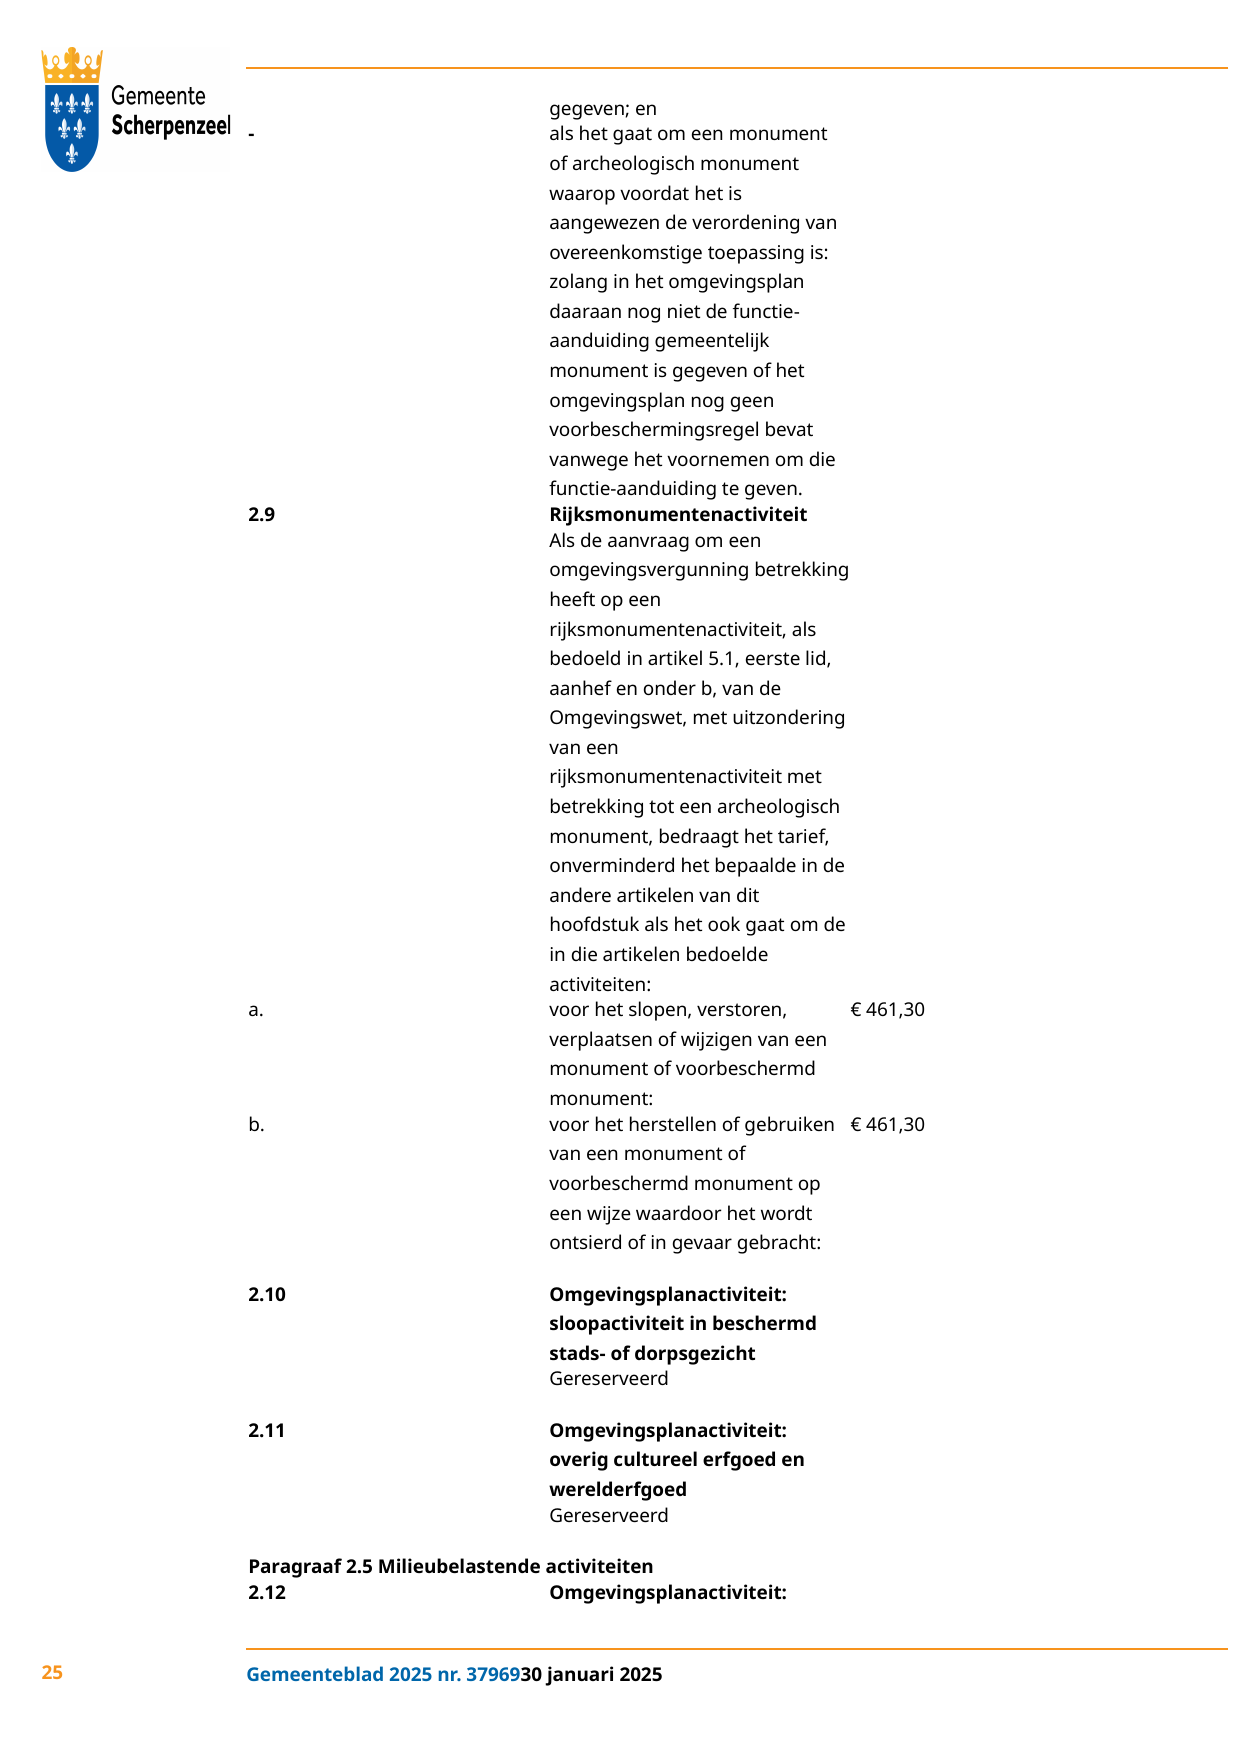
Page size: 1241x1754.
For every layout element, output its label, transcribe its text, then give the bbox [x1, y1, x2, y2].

table_cell Omgevingsplanactiviteit: [549, 1579, 850, 1605]
table_cell als het gaat om een monument of archeologisch monument waarop voordat het is aangewezen de verordening van overeenkomstige toepassing is: zolang in het omgevingsplan daaraan nog niet de functie-aanduiding gemeentelijk monument is gegeven of het omgevingsplan nog geen voorbeschermingsregel bevat vanwege het voornemen om die functie-aanduiding te geven. [549, 121, 850, 501]
table_cell [549, 1255, 850, 1281]
table_cell - [248, 95, 549, 121]
table_cell Paragraaf 2.5 Milieubelastende activiteiten [248, 1554, 850, 1579]
table_cell [248, 1391, 549, 1417]
table_cell [850, 1502, 1152, 1528]
table_cell [850, 1281, 1152, 1366]
table_cell [850, 1528, 1152, 1553]
table_cell - [248, 121, 549, 501]
table_cell [850, 1579, 1152, 1605]
table_cell Gereserveerd [549, 1502, 850, 1528]
table_cell Als de aanvraag om een omgevingsvergunning betrekking heeft op een rijksmonumentenactiviteit, als bedoeld in artikel 5.1, eerste lid, aanhef en onder b, van de Omgevingswet, met uitzondering van een rijksmonumentenactiviteit met betrekking tot een archeologisch monument, bedraagt het tarief, onverminderd het bepaalde in de andere artikelen van dit hoofdstuk als het ook gaat om de in die artikelen bedoelde activiteiten: [549, 527, 850, 996]
table_cell [850, 95, 1152, 121]
table_cell [850, 1366, 1152, 1391]
table_cell 2.11 [248, 1417, 549, 1502]
table_cell [850, 121, 1152, 501]
table_cell a. [248, 996, 549, 1111]
table_cell € 461,30 [850, 996, 1152, 1111]
table_cell voor het slopen, verstoren, verplaatsen of wijzigen van een monument of voorbeschermd monument: [549, 996, 850, 1111]
table_cell Omgevingsplanactiviteit: sloopactiviteit in beschermd stads- of dorpsgezicht [549, 1281, 850, 1366]
table_cell voor het herstellen of gebruiken van een monument of voorbeschermd monument op een wijze waardoor het wordt ontsierd of in gevaar gebracht: [549, 1111, 850, 1255]
table_cell Rijksmonumentenactiviteit [549, 501, 850, 527]
table_cell [248, 527, 549, 996]
table_cell [850, 1255, 1152, 1281]
table_cell € 461,30 [850, 1111, 1152, 1255]
table_cell [850, 1391, 1152, 1417]
table_cell [850, 1417, 1152, 1502]
table_cell [850, 501, 1152, 527]
table_cell b. [248, 1111, 549, 1255]
table_cell 2.10 [248, 1281, 549, 1366]
table_cell [248, 1255, 549, 1281]
table_cell Gereserveerd [549, 1366, 850, 1391]
picture [41, 47, 231, 172]
table_cell [549, 1391, 850, 1417]
table_cell [248, 1502, 549, 1528]
table_cell [850, 527, 1152, 996]
table_cell [248, 1366, 549, 1391]
table_cell 2.12 [248, 1579, 549, 1605]
table_cell [549, 1528, 850, 1553]
table_cell Omgevingsplanactiviteit: overig cultureel erfgoed en werelderfgoed [549, 1417, 850, 1502]
table_cell 2.9 [248, 501, 549, 527]
table_cell [248, 1528, 549, 1553]
table_cell gegeven; en [549, 95, 850, 121]
table_cell [850, 1554, 1152, 1579]
